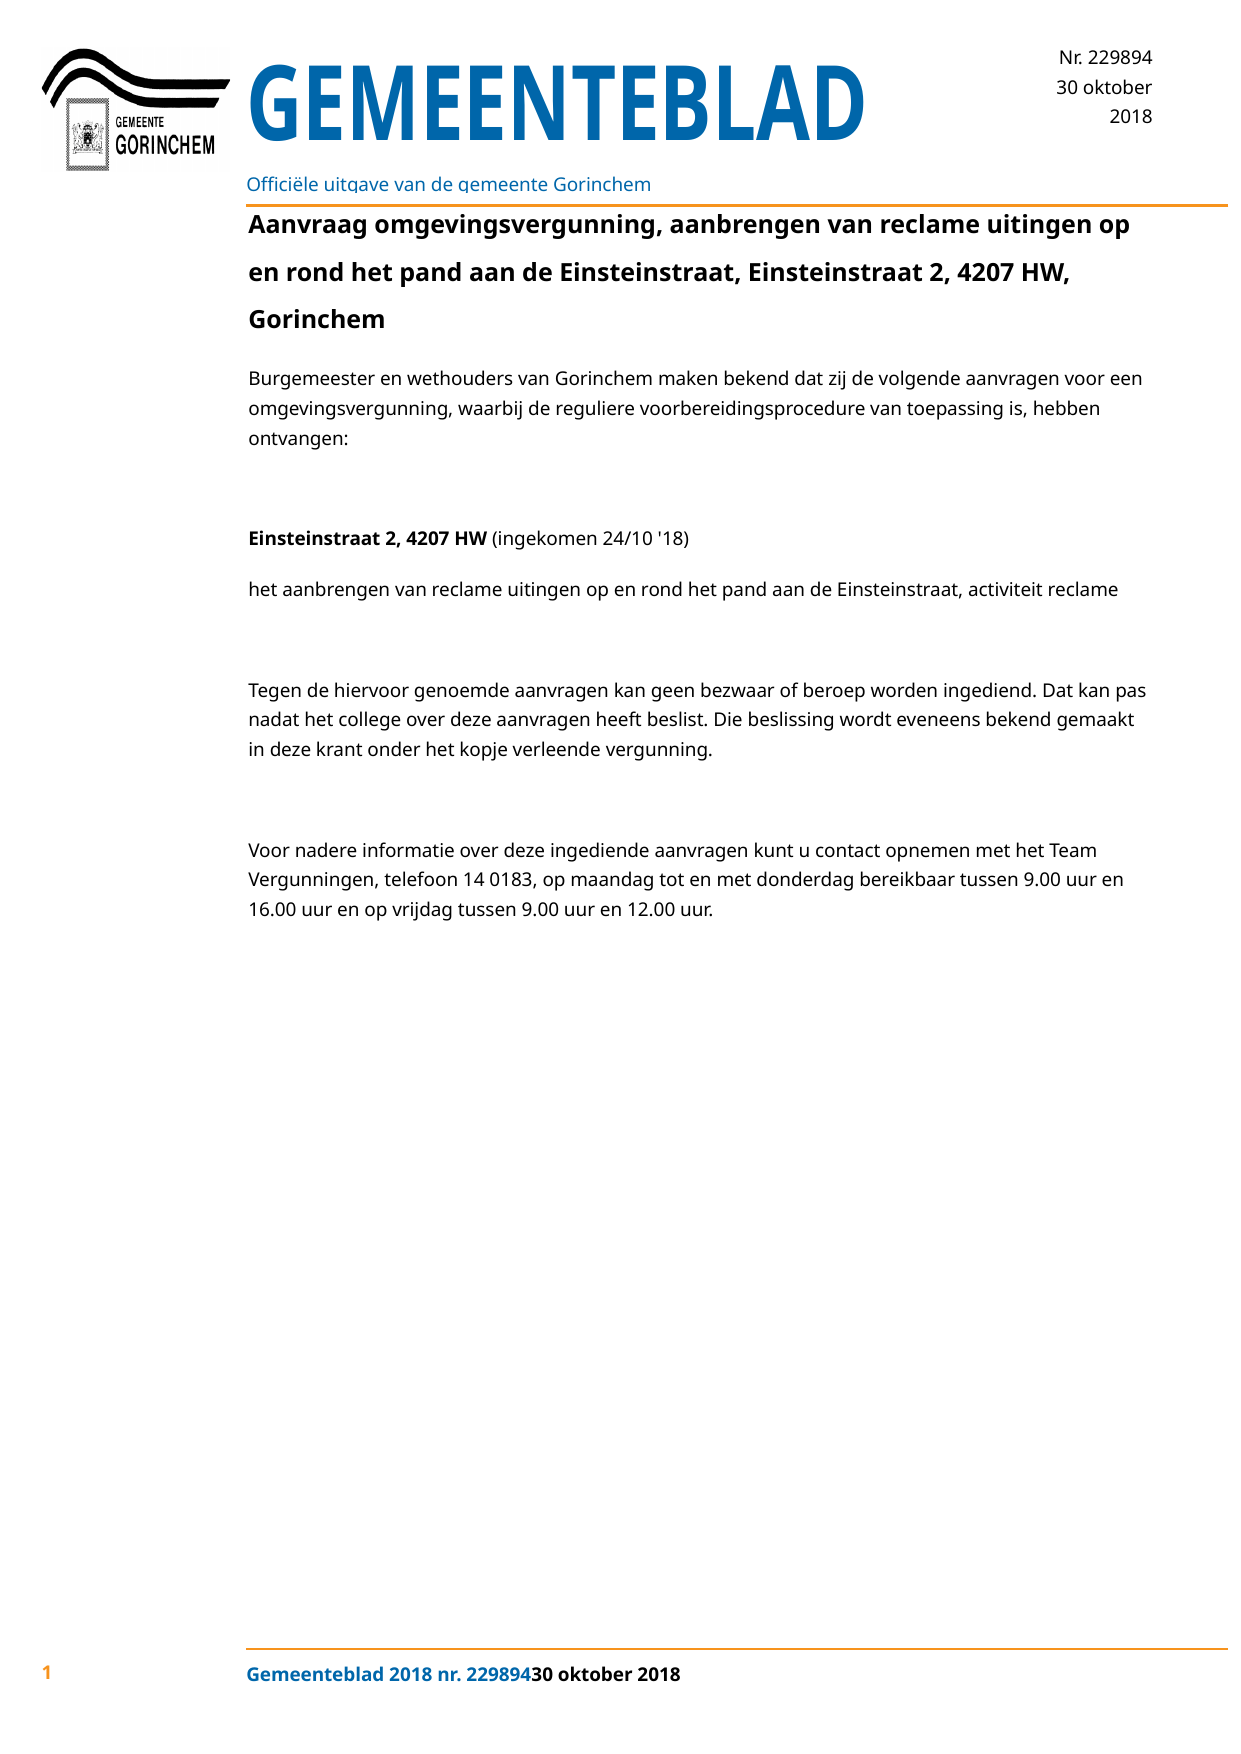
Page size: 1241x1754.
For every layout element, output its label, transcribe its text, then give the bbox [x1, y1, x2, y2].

picture [41, 47, 231, 172]
text Tegen de hiervoor genoemde aanvragen kan geen bezwaar of beroep worden ingediend. Dat kan pas nadat het college over deze aanvragen heeft beslist. Die beslissing wordt eveneens bekend gemaakt in deze krant onder het kopje verleende vergunning. [248, 677, 1152, 762]
text het aanbrengen van reclame uitingen op en rond het pand aan de Einsteinstraat, activiteit reclame [248, 576, 1152, 602]
text Burgemeester en wethouders van Gorinchem maken bekend dat zij de volgende aanvragen voor een omgevingsvergunning, waarbij de reguliere voorbereidingsprocedure van toepassing is, hebben ontvangen: [248, 366, 1152, 450]
text Aanvraag omgevingsvergunning, aanbrengen van reclame uitingen op en rond het pand aan de Einsteinstraat, Einsteinstraat 2, 4207 HW, Gorinchem [248, 207, 1152, 336]
text Einsteinstraat 2, 4207 HW (ingekomen 24/10 '18) [248, 526, 1152, 551]
text Voor nadere informatie over deze ingediende aanvragen kunt u contact opnemen met het Team Vergunningen, telefoon 14 0183, op maandag tot en met donderdag bereikbaar tussen 9.00 uur en 16.00 uur en op vrijdag tussen 9.00 uur en 12.00 uur. [248, 837, 1152, 922]
